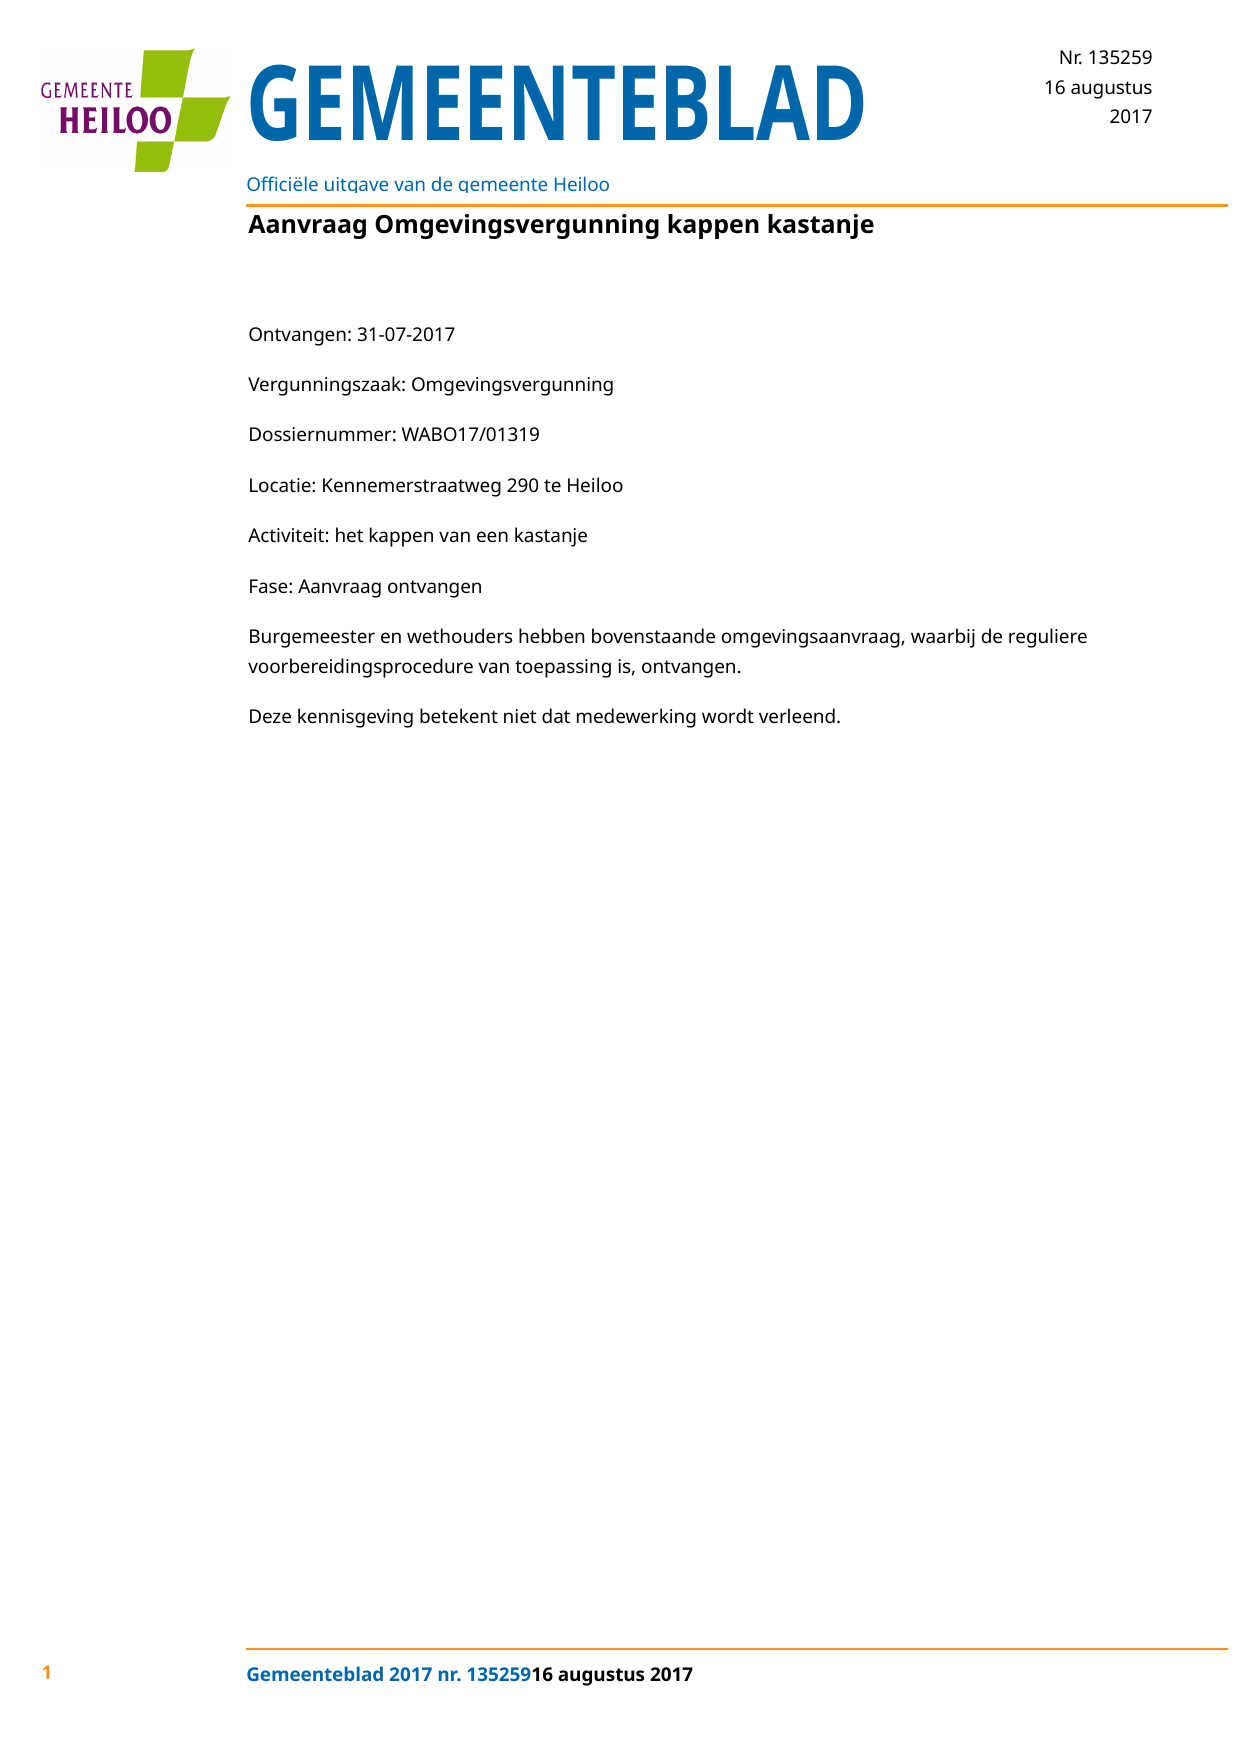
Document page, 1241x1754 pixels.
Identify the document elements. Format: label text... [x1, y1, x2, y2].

text Ontvangen: 31-07-2017 [248, 321, 1152, 346]
text Activiteit: het kappen van een kastanje [248, 522, 1152, 548]
text Vergunningszaak: Omgevingsvergunning [248, 371, 1152, 397]
text Deze kennisgeving betekent niet dat medewerking wordt verleend. [248, 703, 1152, 729]
text Fase: Aanvraag ontvangen [248, 573, 1152, 598]
picture [41, 47, 231, 172]
text Aanvraag Omgevingsvergunning kappen kastanje [248, 207, 1152, 241]
text Burgemeester en wethouders hebben bovenstaande omgevingsaanvraag, waarbij de reguliere voorbereidingsprocedure van toepassing is, ontvangen. [248, 623, 1152, 678]
text Dossiernummer: WABO17/01319 [248, 422, 1152, 447]
text Locatie: Kennemerstraatweg 290 te Heiloo [248, 472, 1152, 498]
